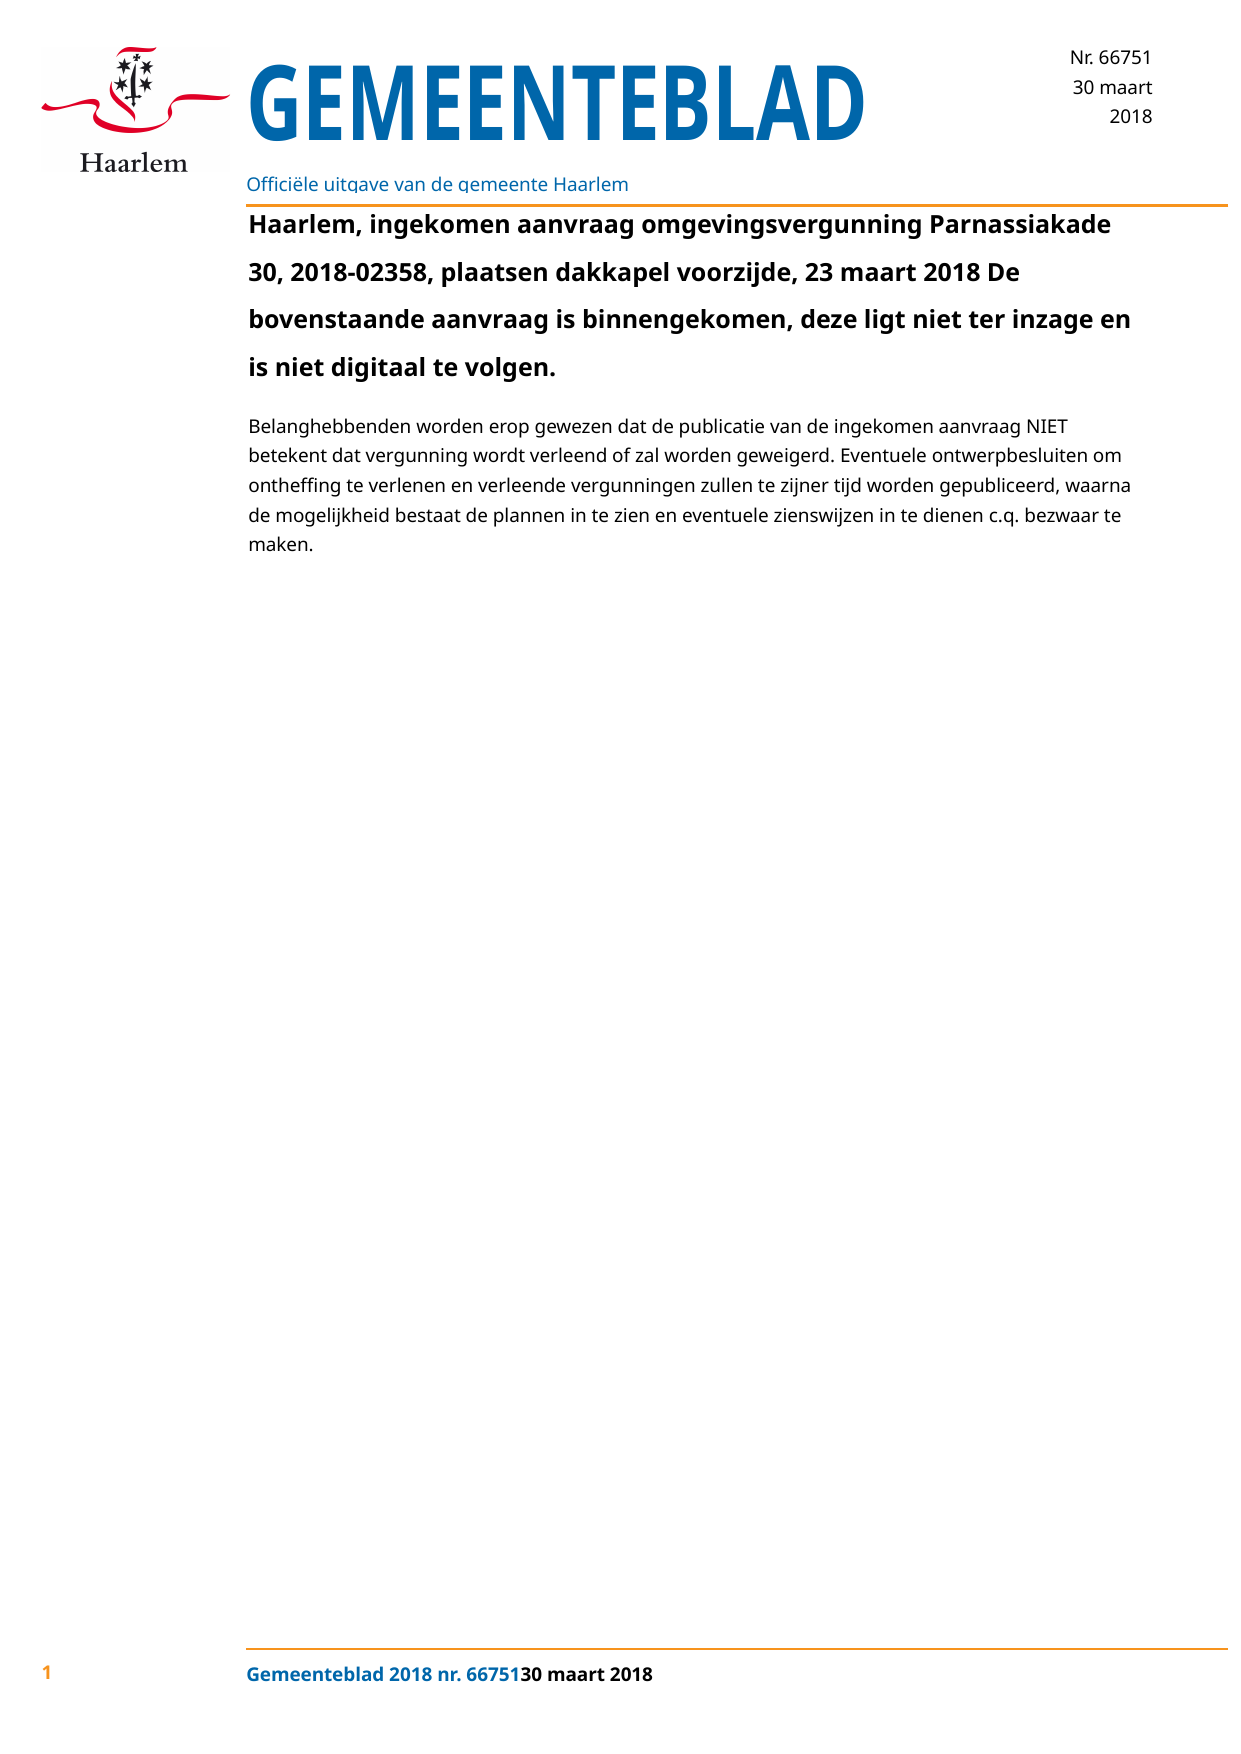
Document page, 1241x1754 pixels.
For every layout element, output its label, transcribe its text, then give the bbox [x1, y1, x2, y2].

text Haarlem, ingekomen aanvraag omgevingsvergunning Parnassiakade 30, 2018-02358, plaatsen dakkapel voorzijde, 23 maart 2018 De bovenstaande aanvraag is binnengekomen, deze ligt niet ter inzage en is niet digitaal te volgen. [248, 207, 1152, 384]
text Belanghebbenden worden erop gewezen dat de publicatie van de ingekomen aanvraag NIET betekent dat vergunning wordt verleend of zal worden geweigerd. Eventuele ontwerpbesluiten om ontheffing te verlenen en verleende vergunningen zullen te zijner tijd worden gepubliceerd, waarna de mogelijkheid bestaat de plannen in te zien en eventuele zienswijzen in te dienen c.q. bezwaar te maken. [248, 413, 1152, 557]
picture [41, 47, 231, 172]
